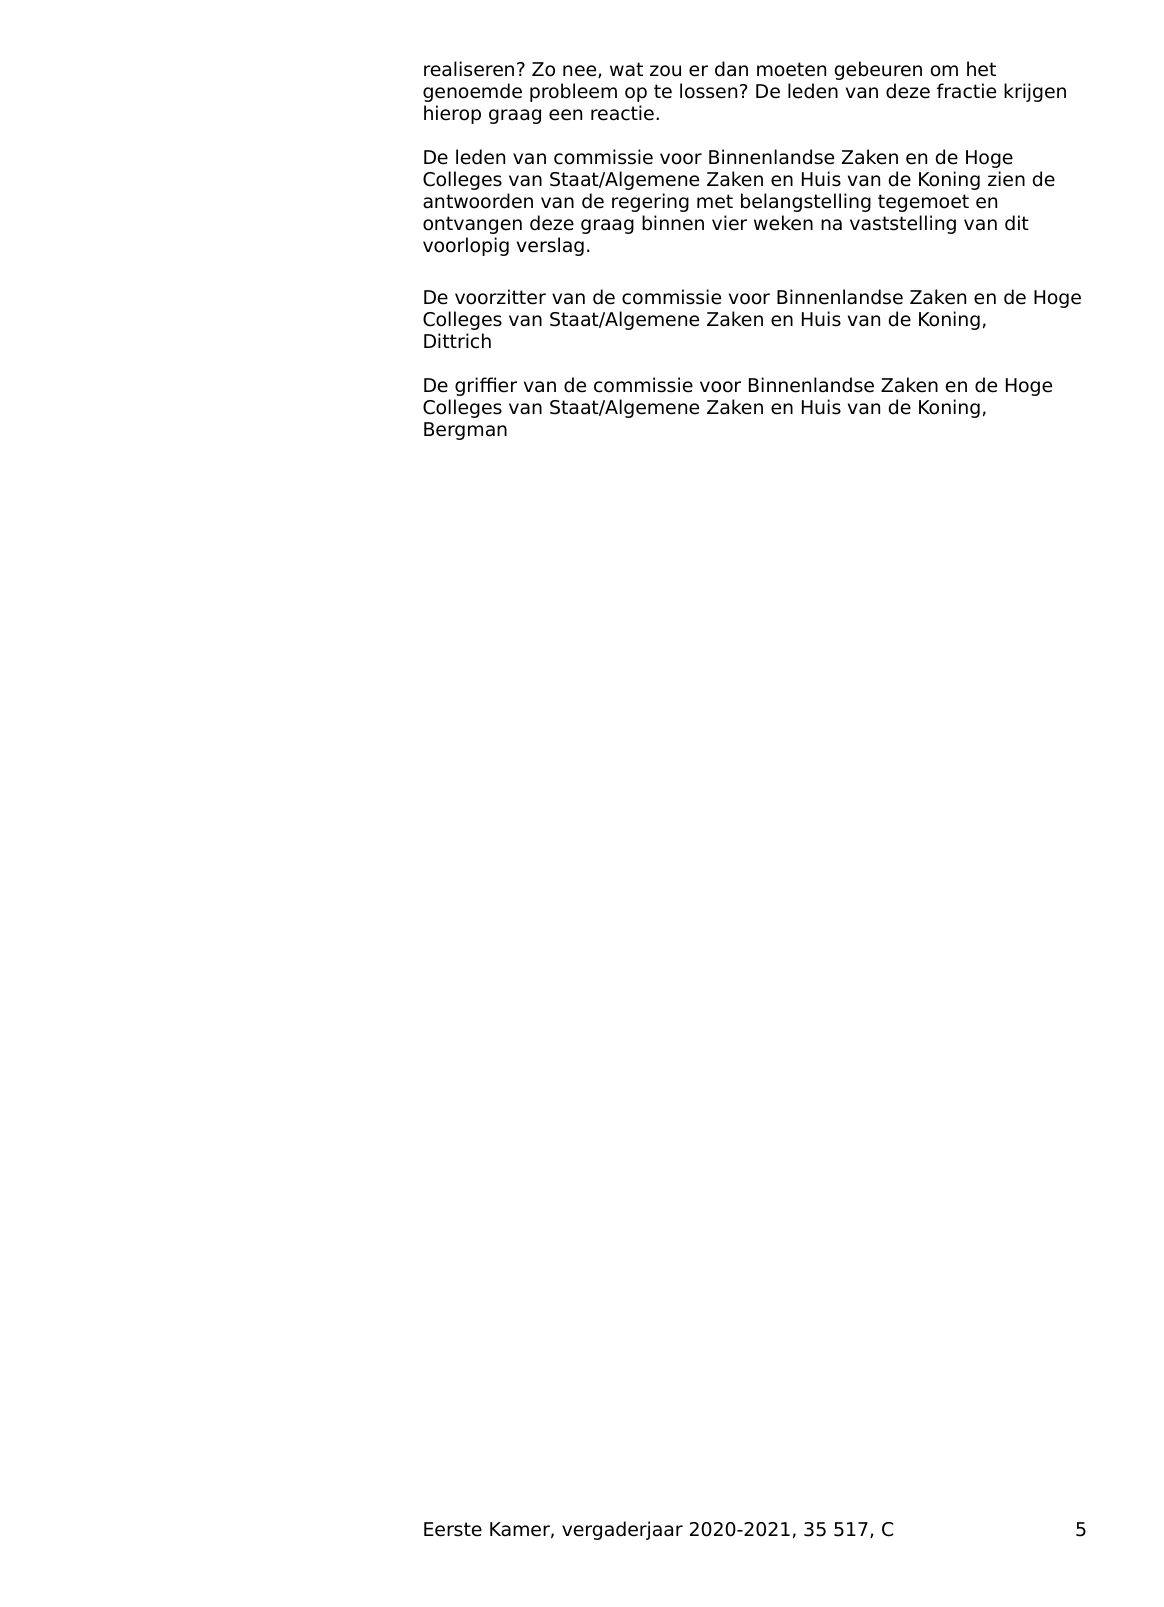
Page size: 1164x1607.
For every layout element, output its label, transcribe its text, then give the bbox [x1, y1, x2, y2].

text De griffier van de commissie voor Binnenlandse Zaken en de Hoge Colleges van Staat/Algemene Zaken en Huis van de Koning, Bergman [422, 375, 1087, 441]
text De voorzitter van de commissie voor Binnenlandse Zaken en de Hoge Colleges van Staat/Algemene Zaken en Huis van de Koning, Dittrich [422, 287, 1087, 353]
text De leden van commissie voor Binnenlandse Zaken en de Hoge Colleges van Staat/Algemene Zaken en Huis van de Koning zien de antwoorden van de regering met belangstelling tegemoet en ontvangen deze graag binnen vier weken na vaststelling van dit voorlopig verslag. [422, 147, 1087, 257]
text realiseren? Zo nee, wat zou er dan moeten gebeuren om het genoemde probleem op te lossen? De leden van deze fractie krijgen hierop graag een reactie. [422, 59, 1087, 125]
